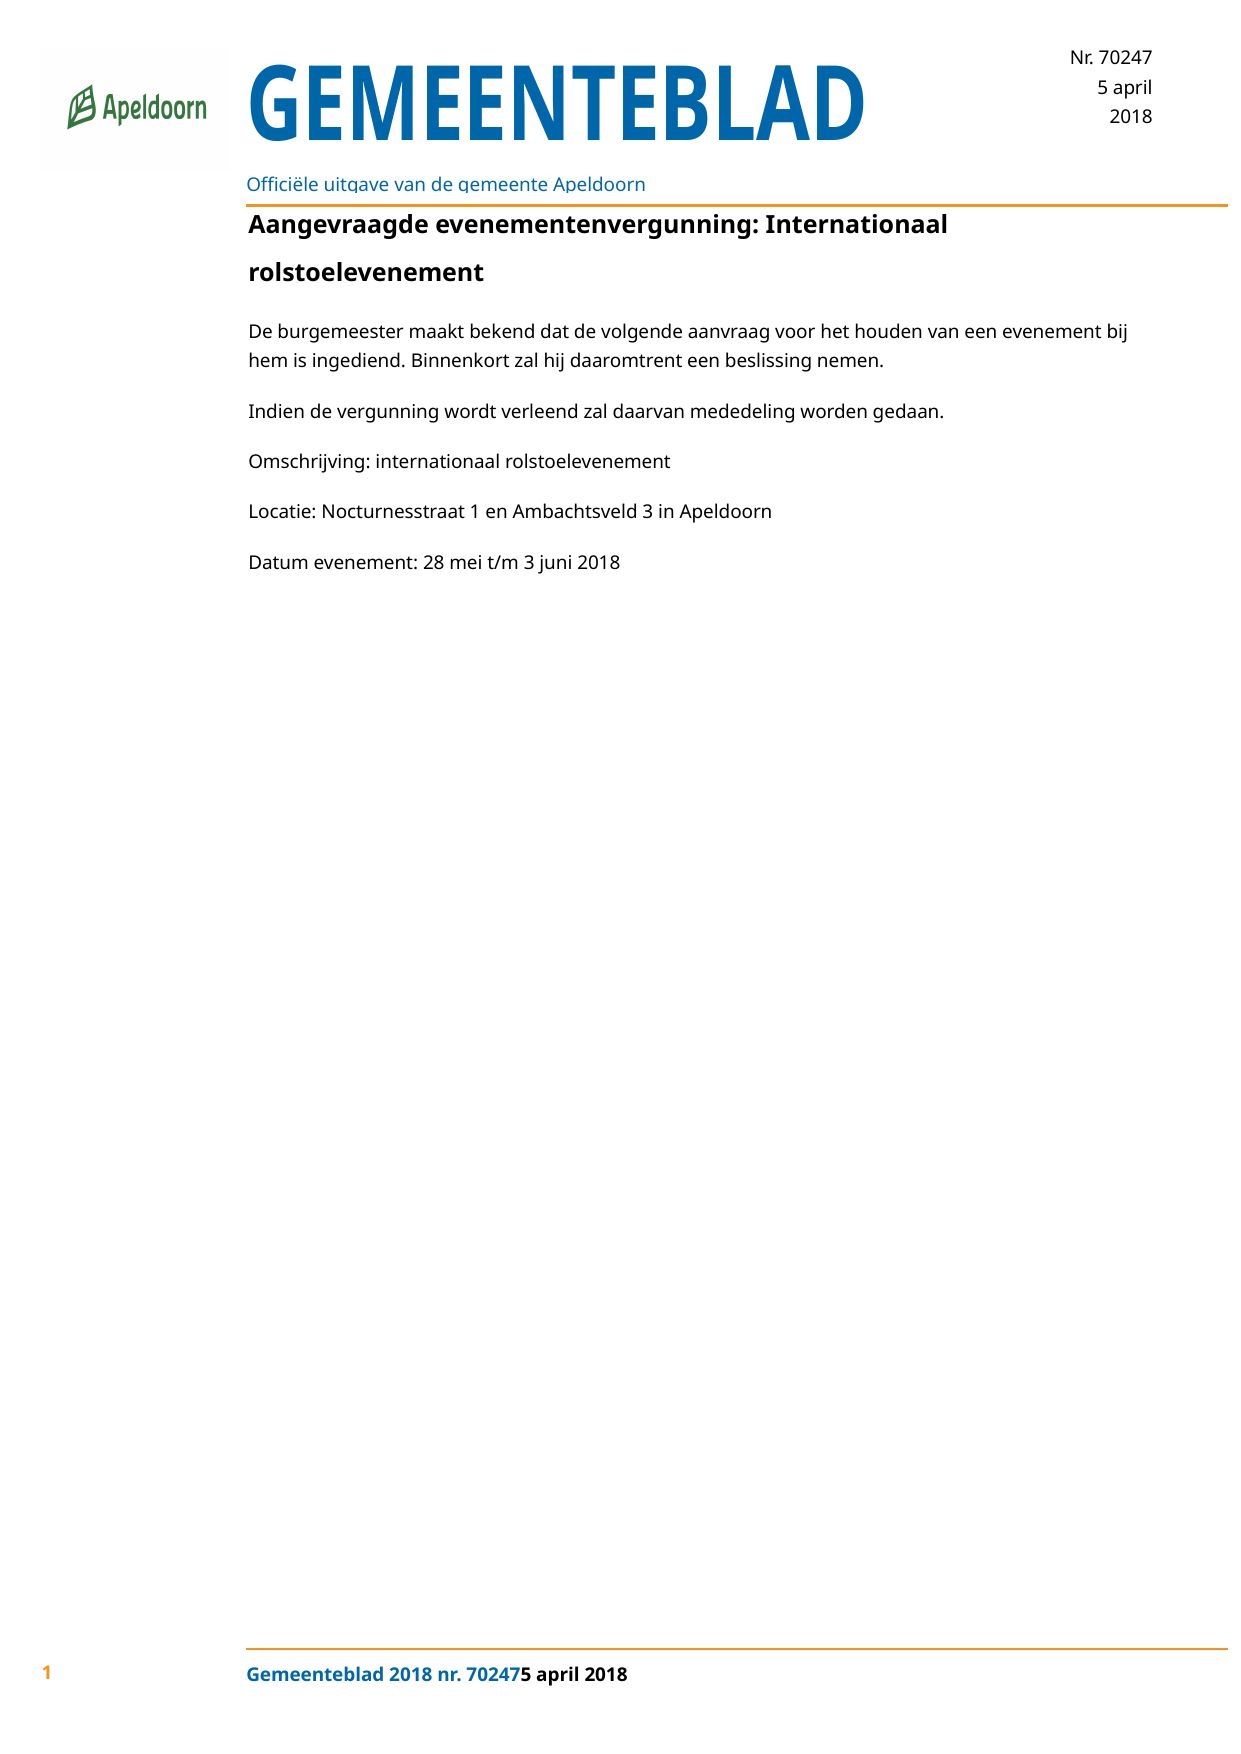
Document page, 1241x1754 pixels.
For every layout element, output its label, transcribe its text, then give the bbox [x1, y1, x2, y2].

text Omschrijving: internationaal rolstoelevenement [248, 448, 1152, 474]
text Aangevraagde evenementenvergunning: Internationaal rolstoelevenement [248, 207, 1152, 288]
text Locatie: Nocturnesstraat 1 en Ambachtsveld 3 in Apeldoorn [248, 499, 1152, 524]
text Datum evenement: 28 mei t/m 3 juni 2018 [248, 549, 1152, 575]
text De burgemeester maakt bekend dat de volgende aanvraag voor het houden van een evenement bij hem is ingediend. Binnenkort zal hij daaromtrent een beslissing nemen. [248, 318, 1152, 373]
text Indien de vergunning wordt verleend zal daarvan mededeling worden gedaan. [248, 398, 1152, 424]
picture [41, 47, 231, 172]
